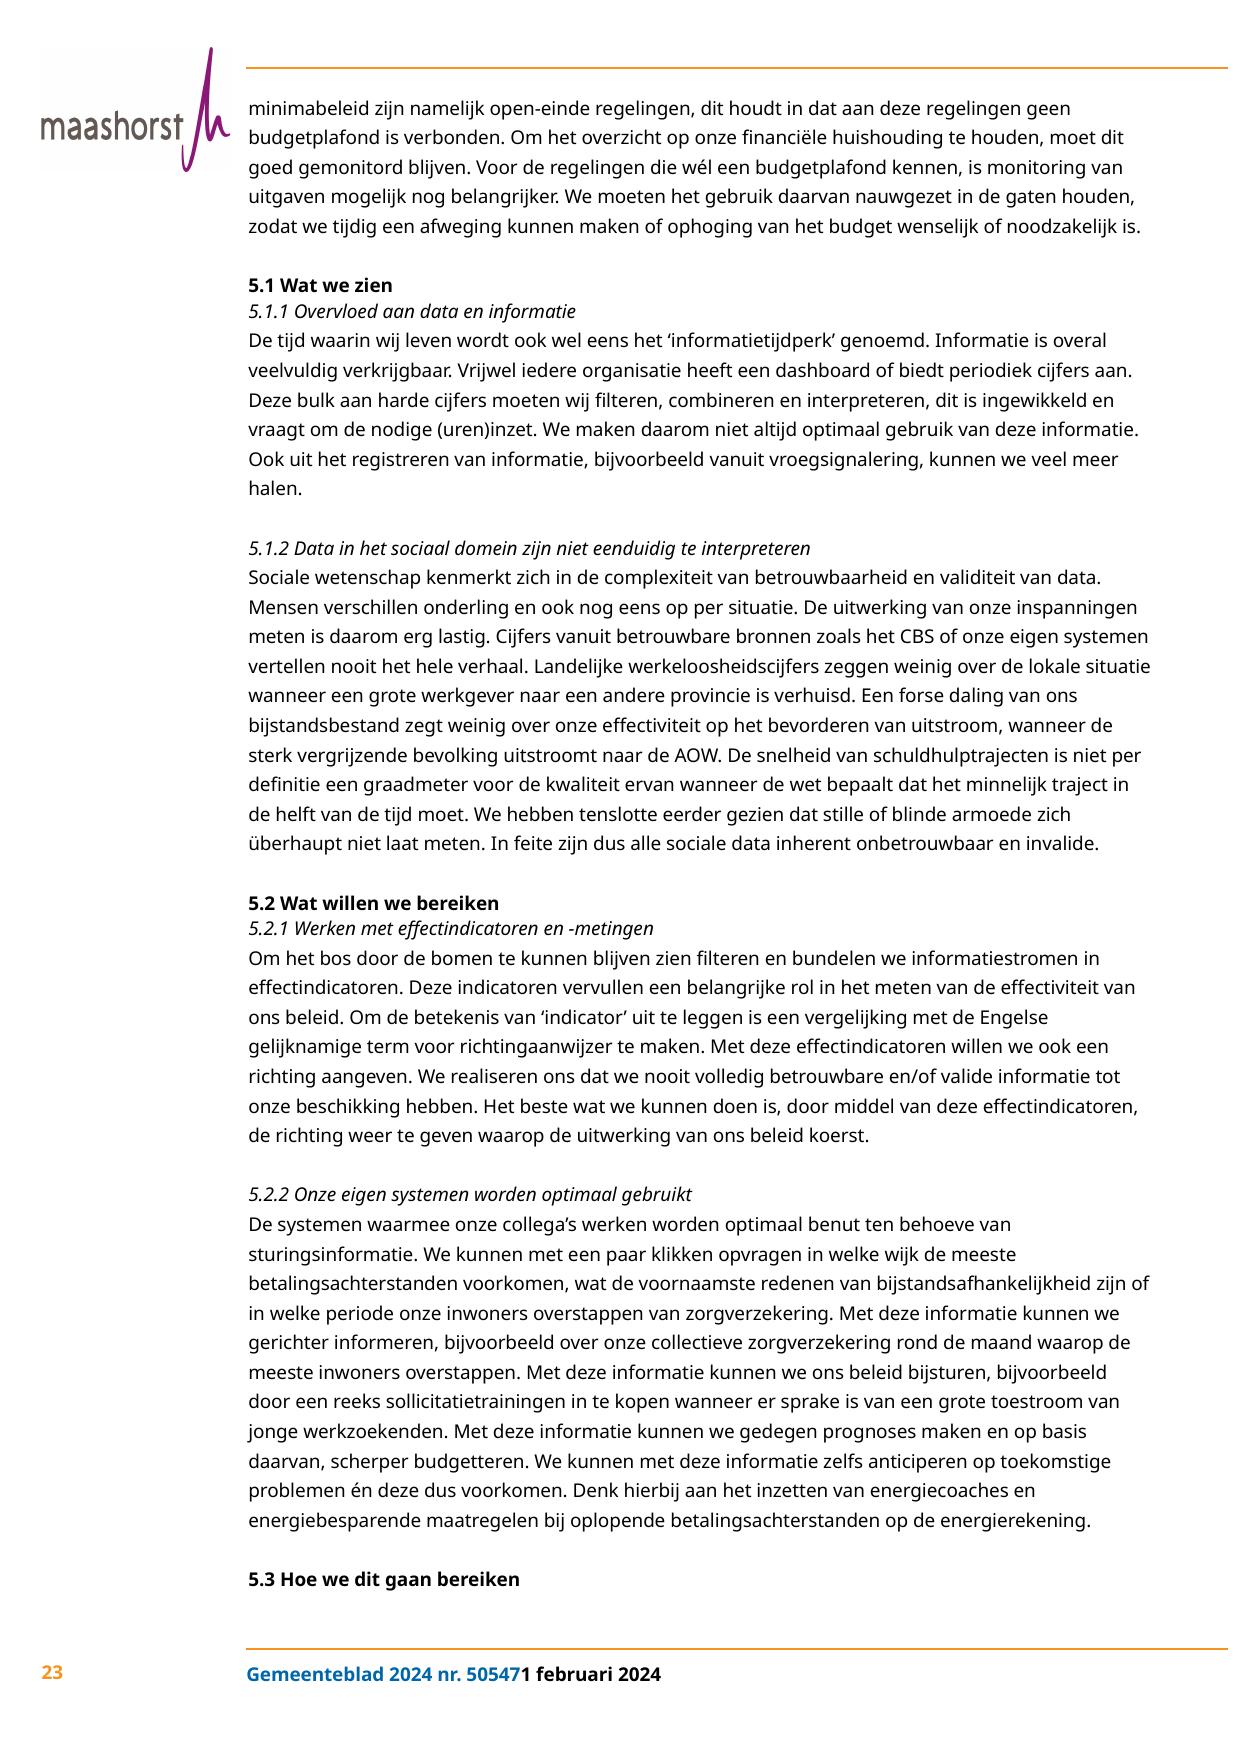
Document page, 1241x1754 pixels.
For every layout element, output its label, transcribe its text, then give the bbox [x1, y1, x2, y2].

text minimabeleid zijn namelijk open-einde regelingen, dit houdt in dat aan deze regelingen geen budgetplafond is verbonden. Om het overzicht op onze financiële huishouding te houden, moet dit goed gemonitord blijven. Voor de regelingen die wél een budgetplafond kennen, is monitoring van uitgaven mogelijk nog belangrijker. We moeten het gebruik daarvan nauwgezet in de gaten houden, zodat we tijdig een afweging kunnen maken of ophoging van het budget wenselijk of noodzakelijk is. [248, 95, 1152, 239]
text 5.2.1 Werken met effectindicatoren en -metingen [248, 915, 1152, 941]
text 5.2.2 Onze eigen systemen worden optimaal gebruikt [248, 1182, 1152, 1207]
text De tijd waarin wij leven wordt ook wel eens het ‘informatietijdperk’ genoemd. Informatie is overal veelvuldig verkrijgbaar. Vrijwel iedere organisatie heeft een dashboard of biedt periodiek cijfers aan. Deze bulk aan harde cijfers moeten wij filteren, combineren en interpreteren, dit is ingewikkeld en vraagt om de nodige (uren)inzet. We maken daarom niet altijd optimaal gebruik van deze informatie. Ook uit het registreren van informatie, bijvoorbeeld vanuit vroegsignalering, kunnen we veel meer halen. [248, 328, 1152, 501]
text 5.1.2 Data in het sociaal domein zijn niet eenduidig te interpreteren [248, 535, 1152, 560]
text 5.3 Hoe we dit gaan bereiken [248, 1566, 1152, 1592]
text Om het bos door de bomen te kunnen blijven zien filteren en bundelen we informatiestromen in effectindicatoren. Deze indicatoren vervullen een belangrijke rol in het meten van de effectiviteit van ons beleid. Om de betekenis van ‘indicator’ uit te leggen is een vergelijking met de Engelse gelijknamige term voor richtingaanwijzer te maken. Met deze effectindicatoren willen we ook een richting aangeven. We realiseren ons dat we nooit volledig betrouwbare en/of valide informatie tot onze beschikking hebben. Het beste wat we kunnen doen is, door middel van deze effectindicatoren, de richting weer te geven waarop de uitwerking van ons beleid koerst. [248, 945, 1152, 1148]
text 5.1 Wat we zien [248, 272, 1152, 298]
text 5.1.1 Overvloed aan data en informatie [248, 298, 1152, 324]
text De systemen waarmee onze collega’s werken worden optimaal benut ten behoeve van sturingsinformatie. We kunnen met een paar klikken opvragen in welke wijk de meeste betalingsachterstanden voorkomen, wat de voornaamste redenen van bijstandsafhankelijkheid zijn of in welke periode onze inwoners overstappen van zorgverzekering. Met deze informatie kunnen we gerichter informeren, bijvoorbeeld over onze collectieve zorgverzekering rond de maand waarop de meeste inwoners overstappen. Met deze informatie kunnen we ons beleid bijsturen, bijvoorbeeld door een reeks sollicitatietrainingen in te kopen wanneer er sprake is van een grote toestroom van jonge werkzoekenden. Met deze informatie kunnen we gedegen prognoses maken en op basis daarvan, scherper budgetteren. We kunnen met deze informatie zelfs anticiperen op toekomstige problemen én deze dus voorkomen. Denk hierbij aan het inzetten van energiecoaches en energiebesparende maatregelen bij oplopende betalingsachterstanden op de energierekening. [248, 1211, 1152, 1533]
text 5.2 Wat willen we bereiken [248, 890, 1152, 915]
text Sociale wetenschap kenmerkt zich in de complexiteit van betrouwbaarheid en validiteit van data. Mensen verschillen onderling en ook nog eens op per situatie. De uitwerking van onze inspanningen meten is daarom erg lastig. Cijfers vanuit betrouwbare bronnen zoals het CBS of onze eigen systemen vertellen nooit het hele verhaal. Landelijke werkeloosheidscijfers zeggen weinig over de lokale situatie wanneer een grote werkgever naar een andere provincie is verhuisd. Een forse daling van ons bijstandsbestand zegt weinig over onze effectiviteit op het bevorderen van uitstroom, wanneer de sterk vergrijzende bevolking uitstroomt naar de AOW. De snelheid van schuldhulptrajecten is niet per definitie een graadmeter voor de kwaliteit ervan wanneer de wet bepaalt dat het minnelijk traject in de helft van de tijd moet. We hebben tenslotte eerder gezien dat stille of blinde armoede zich überhaupt niet laat meten. In feite zijn dus alle sociale data inherent onbetrouwbaar en invalide. [248, 564, 1152, 856]
picture [41, 47, 231, 172]
